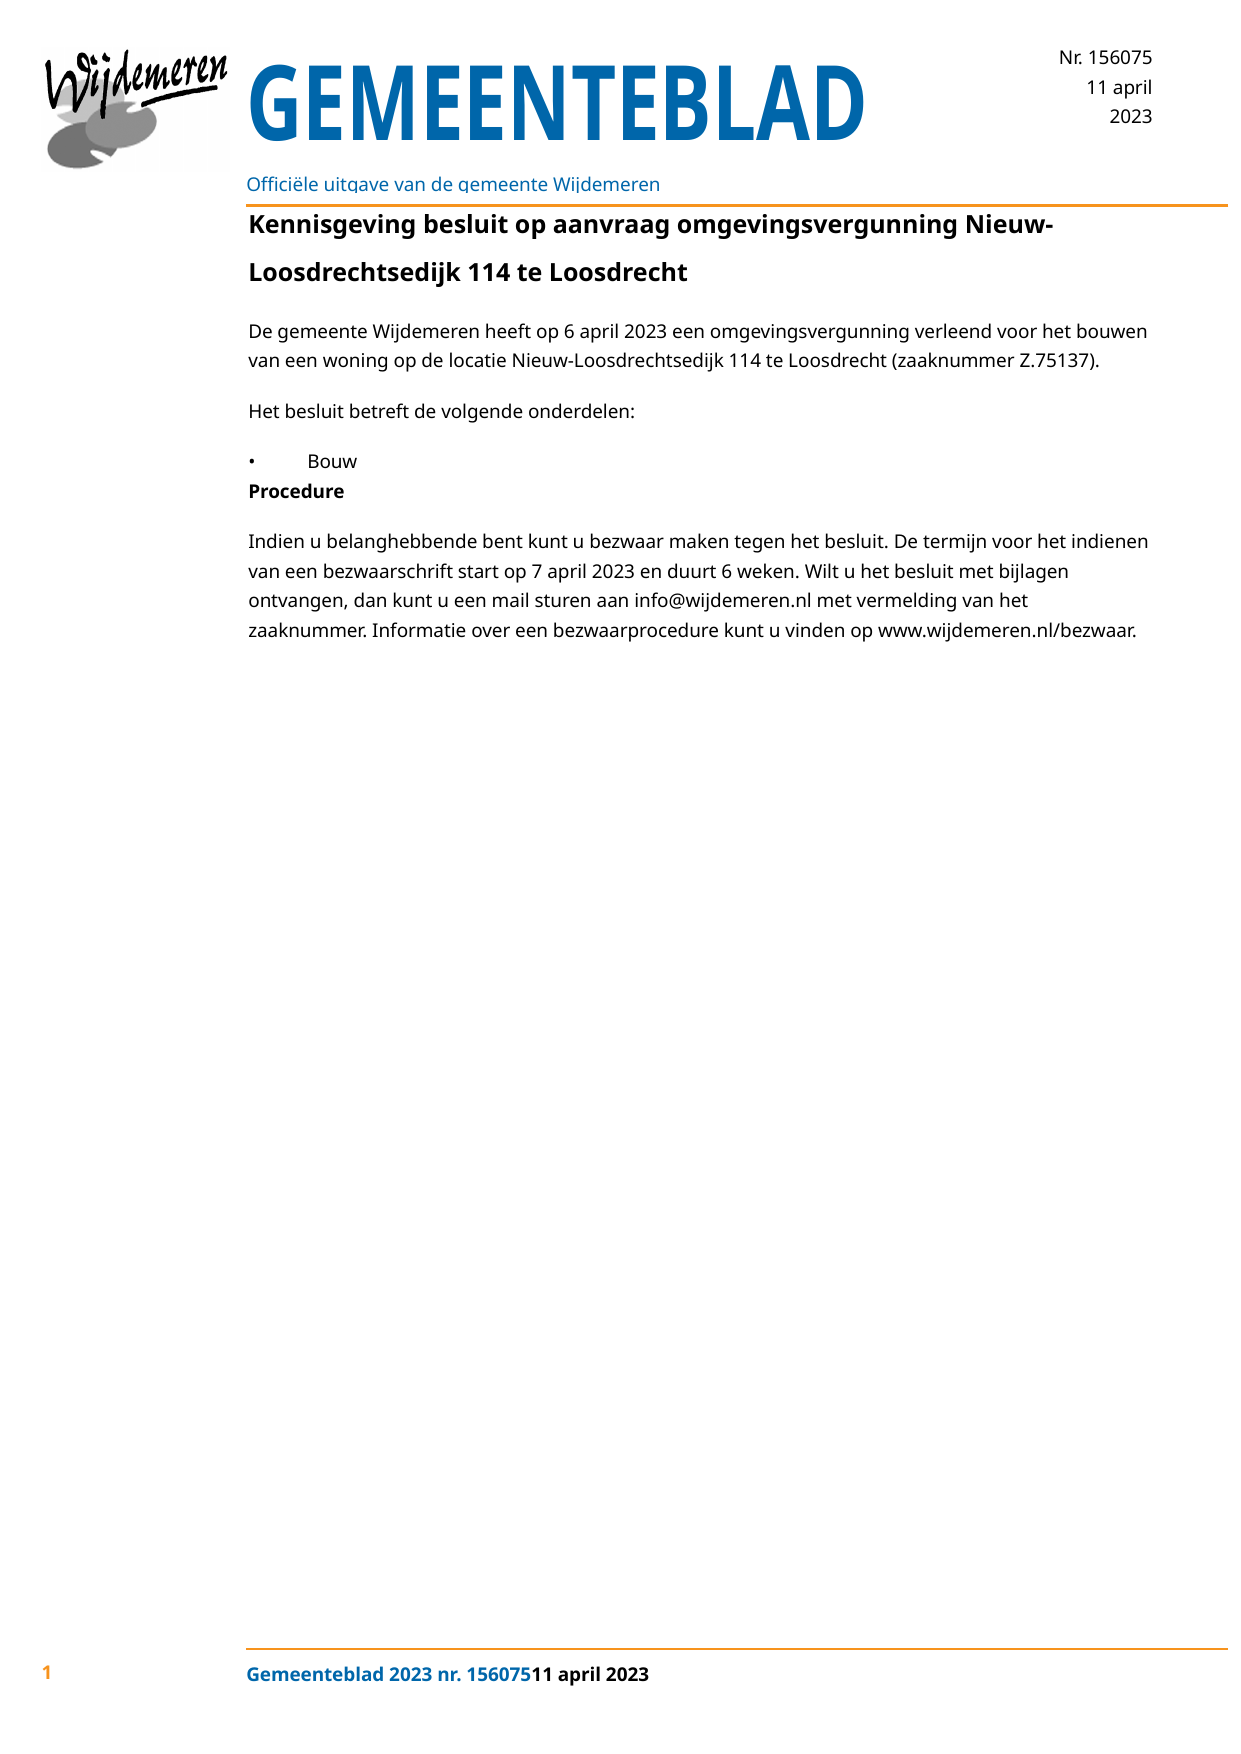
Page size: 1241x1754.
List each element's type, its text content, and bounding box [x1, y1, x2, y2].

text Het besluit betreft de volgende onderdelen: [248, 398, 1152, 424]
text Indien u belanghebbende bent kunt u bezwaar maken tegen het besluit. De termijn voor het indienen van een bezwaarschrift start op 7 april 2023 en duurt 6 weken. Wilt u het besluit met bijlagen ontvangen, dan kunt u een mail sturen aan info@wijdemeren.nl met vermelding van het zaaknummer. Informatie over een bezwaarprocedure kunt u vinden op www.wijdemeren.nl/bezwaar. [248, 528, 1152, 643]
text Kennisgeving besluit op aanvraag omgevingsvergunning Nieuw-Loosdrechtsedijk 114 te Loosdrecht [248, 207, 1152, 288]
picture [41, 47, 231, 172]
text De gemeente Wijdemeren heeft op 6 april 2023 een omgevingsvergunning verleend voor het bouwen van een woning op de locatie Nieuw-Loosdrechtsedijk 114 te Loosdrecht (zaaknummer Z.75137). [248, 318, 1152, 373]
text Procedure [248, 478, 1152, 504]
list Bouw [248, 448, 1152, 474]
